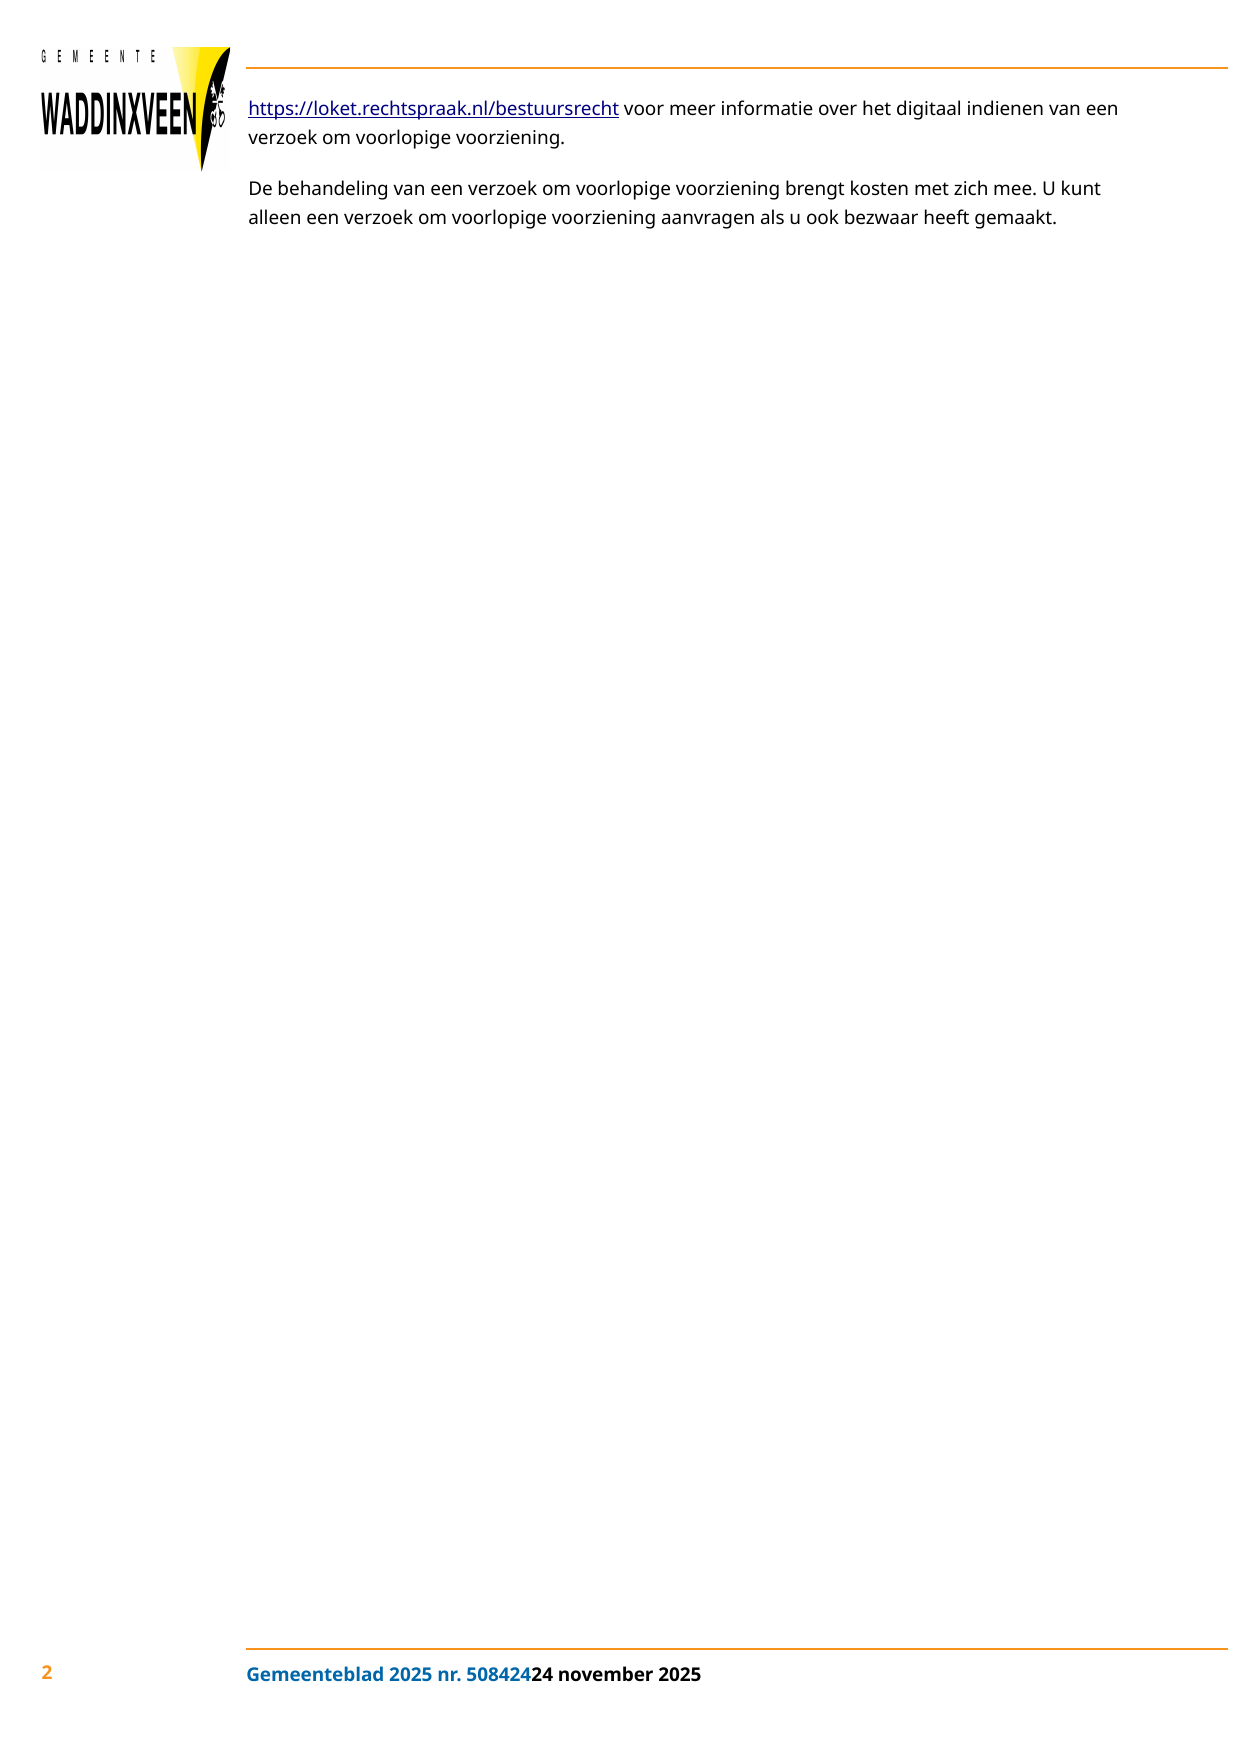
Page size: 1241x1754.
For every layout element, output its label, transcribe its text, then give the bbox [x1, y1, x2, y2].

text De behandeling van een verzoek om voorlopige voorziening brengt kosten met zich mee. U kunt alleen een verzoek om voorlopige voorziening aanvragen als u ook bezwaar heeft gemaakt. [248, 175, 1152, 230]
picture [41, 47, 231, 172]
text https://loket.rechtspraak.nl/bestuursrecht voor meer informatie over het digitaal indienen van een verzoek om voorlopige voorziening. [248, 95, 1152, 150]
